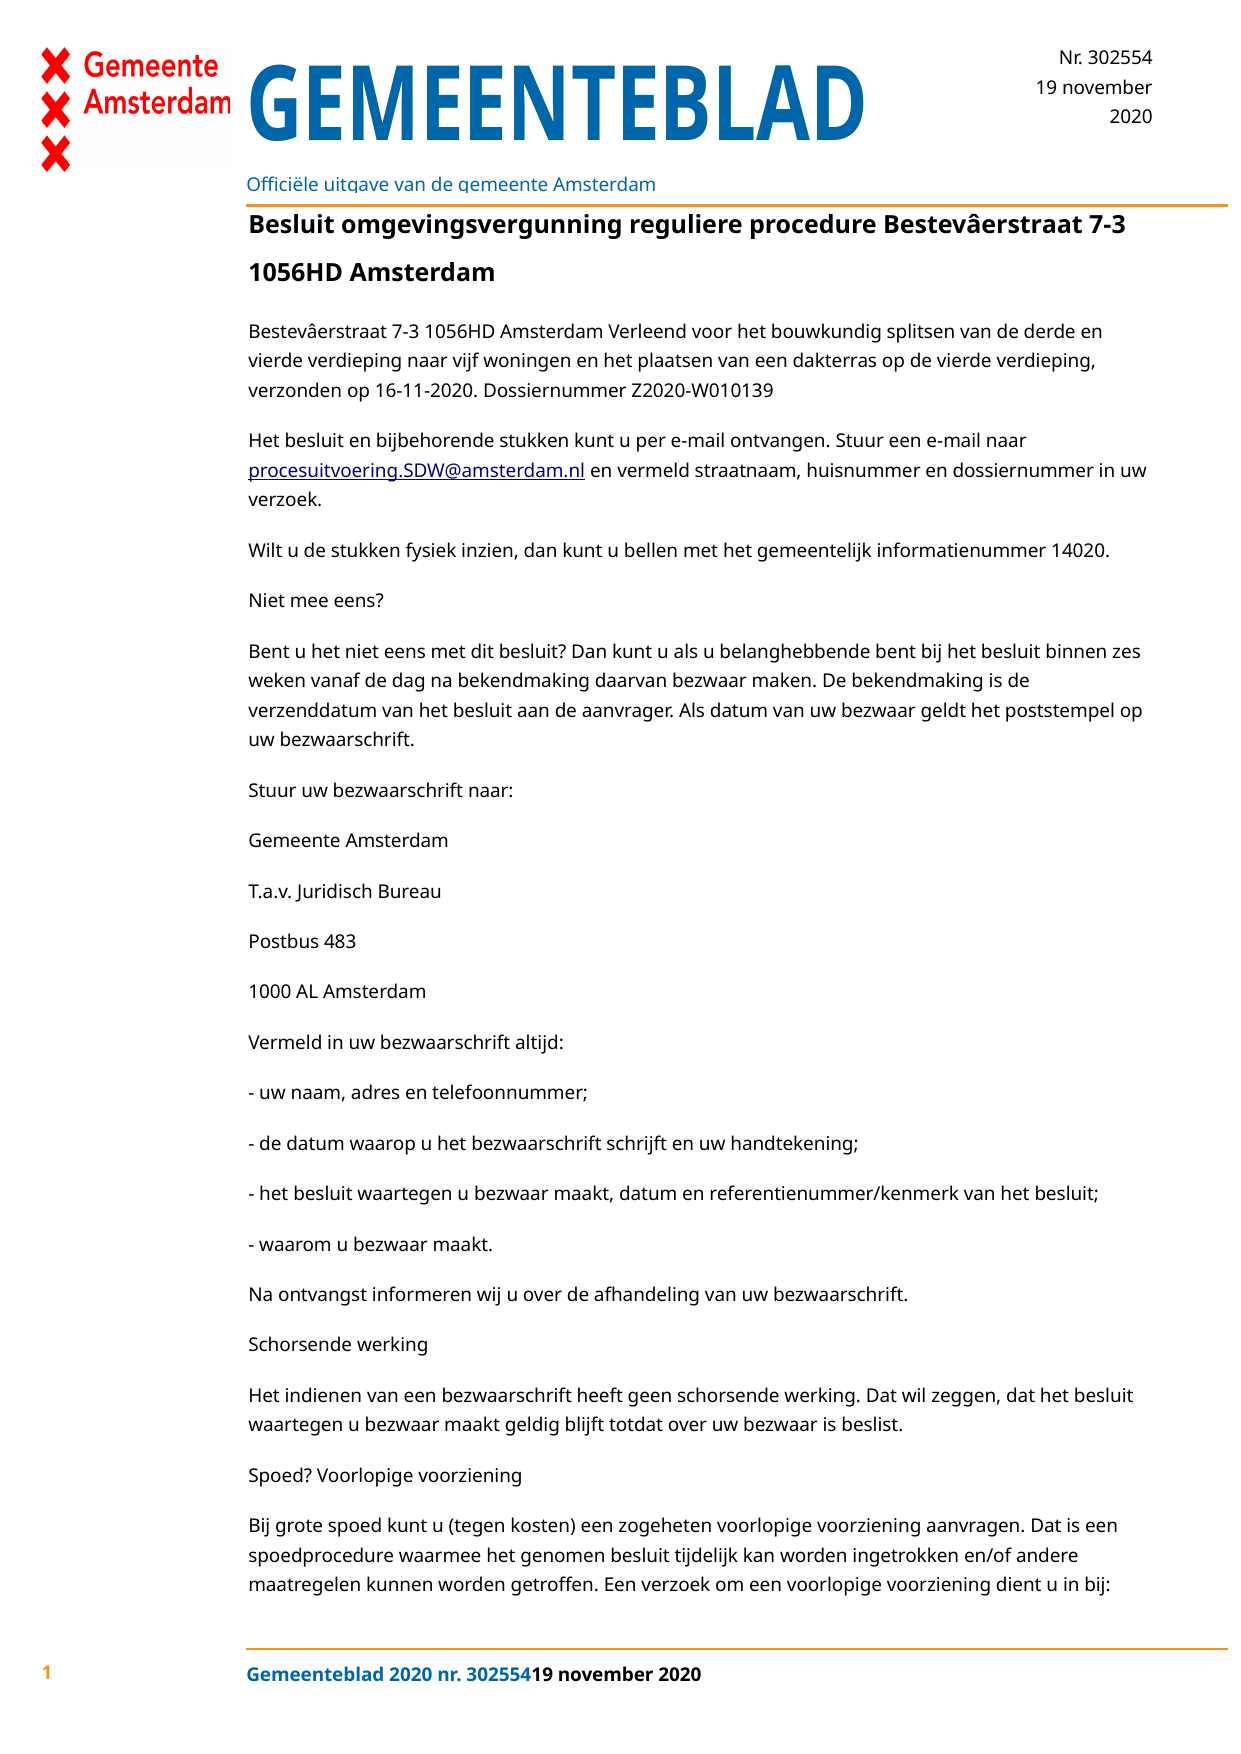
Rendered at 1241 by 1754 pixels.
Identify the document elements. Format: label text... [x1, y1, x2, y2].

text Na ontvangst informeren wij u over de afhandeling van uw bezwaarschrift. [248, 1281, 1152, 1307]
text Bent u het niet eens met dit besluit? Dan kunt u als u belanghebbende bent bij het besluit binnen zes weken vanaf de dag na bekendmaking daarvan bezwaar maken. De bekendmaking is de verzenddatum van het besluit aan de aanvrager. Als datum van uw bezwaar geldt het poststempel op uw bezwaarschrift. [248, 638, 1152, 752]
text Bestevâerstraat 7-3 1056HD Amsterdam Verleend voor het bouwkundig splitsen van de derde en vierde verdieping naar vijf woningen en het plaatsen van een dakterras op de vierde verdieping, verzonden op 16-11-2020. Dossiernummer Z2020-W010139 [248, 318, 1152, 403]
text 1000 AL Amsterdam [248, 979, 1152, 1004]
text Stuur uw bezwaarschrift naar: [248, 777, 1152, 803]
text - waarom u bezwaar maakt. [248, 1231, 1152, 1257]
picture [41, 47, 231, 172]
text - uw naam, adres en telefoonnummer; [248, 1079, 1152, 1105]
text Postbus 483 [248, 928, 1152, 954]
text Vermeld in uw bezwaarschrift altijd: [248, 1029, 1152, 1055]
text T.a.v. Juridisch Bureau [248, 878, 1152, 904]
text - het besluit waartegen u bezwaar maakt, datum en referentienummer/kenmerk van het besluit; [248, 1180, 1152, 1206]
text Spoed? Voorlopige voorziening [248, 1462, 1152, 1488]
text Gemeente Amsterdam [248, 827, 1152, 853]
text - de datum waarop u het bezwaarschrift schrijft en uw handtekening; [248, 1130, 1152, 1156]
text Besluit omgevingsvergunning reguliere procedure Bestevâerstraat 7-3 1056HD Amsterdam [248, 207, 1152, 288]
text Niet mee eens? [248, 587, 1152, 613]
text Het indienen van een bezwaarschrift heeft geen schorsende werking. Dat wil zeggen, dat het besluit waartegen u bezwaar maakt geldig blijft totdat over uw bezwaar is beslist. [248, 1382, 1152, 1437]
text Het besluit en bijbehorende stukken kunt u per e-mail ontvangen. Stuur een e-mail naar procesuitvoering.SDW@amsterdam.nl en vermeld straatnaam, huisnummer en dossiernummer in uw verzoek. [248, 427, 1152, 512]
text Schorsende werking [248, 1332, 1152, 1357]
text Wilt u de stukken fysiek inzien, dan kunt u bellen met het gemeentelijk informatienummer 14020. [248, 537, 1152, 563]
text Bij grote spoed kunt u (tegen kosten) een zogeheten voorlopige voorziening aanvragen. Dat is een spoedprocedure waarmee het genomen besluit tijdelijk kan worden ingetrokken en/of andere maatregelen kunnen worden getroffen. Een verzoek om een voorlopige voorziening dient u in bij: [248, 1512, 1152, 1597]
